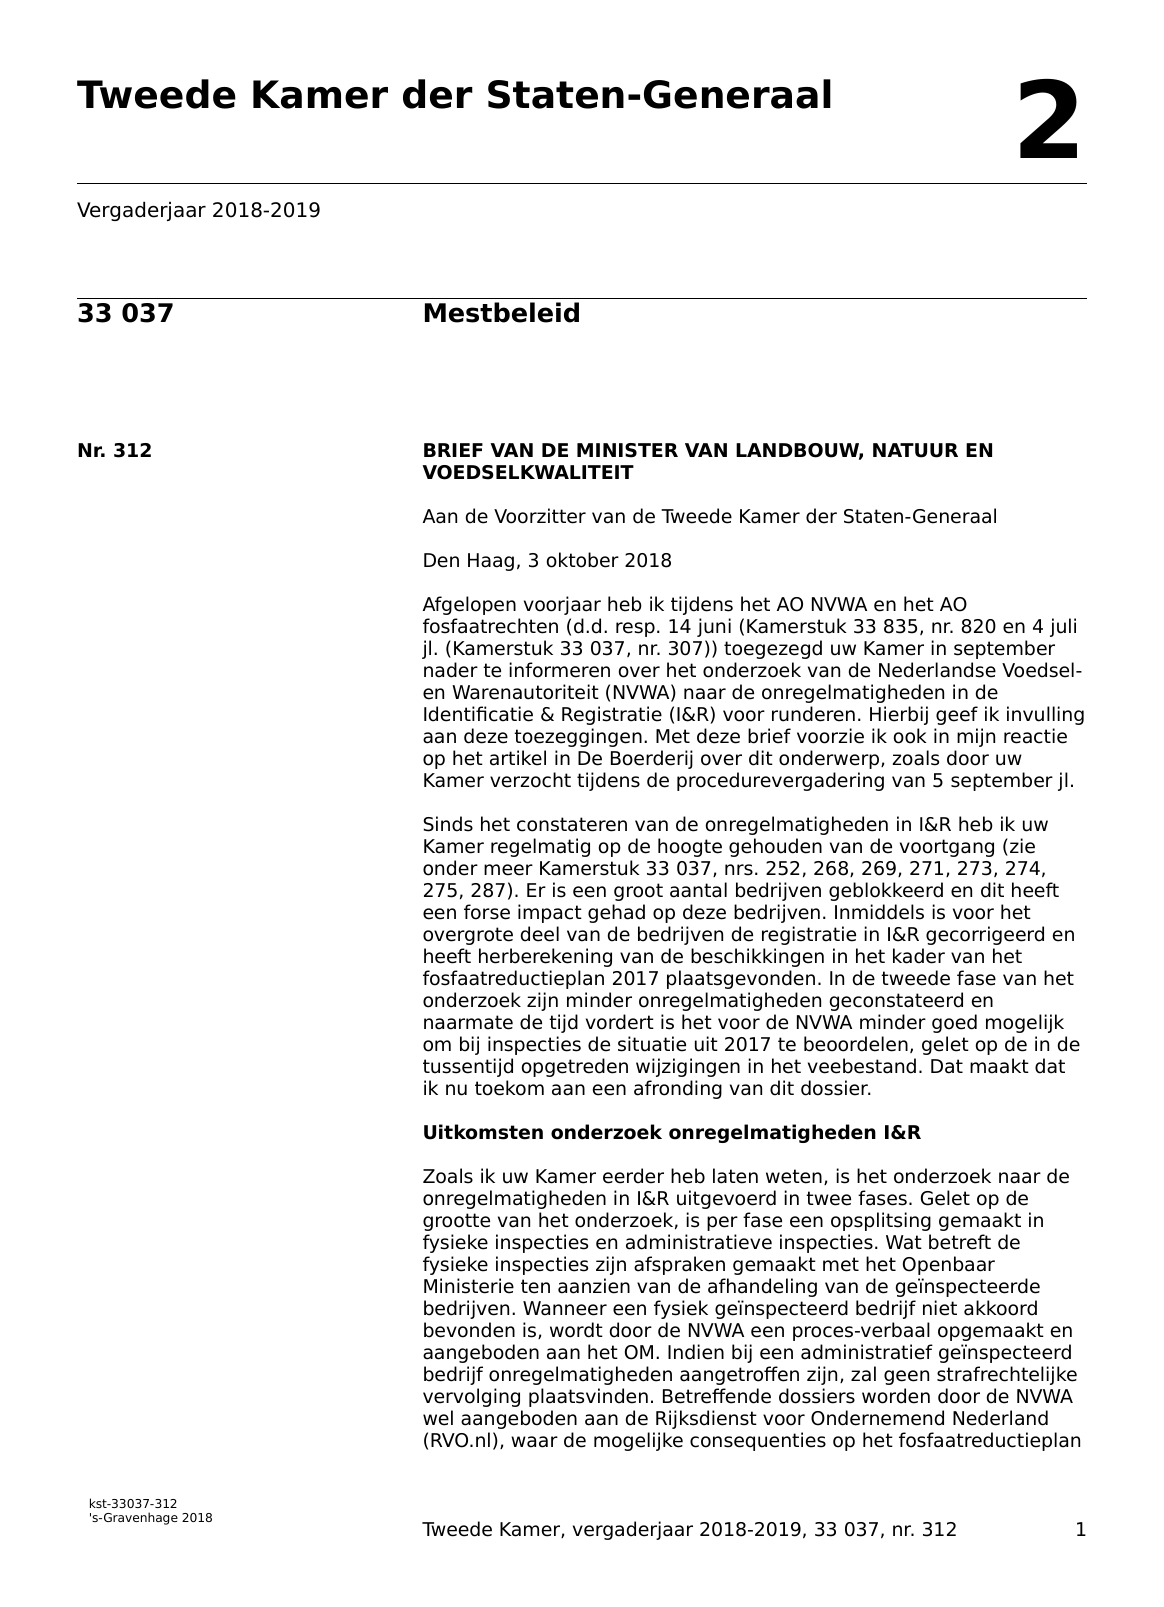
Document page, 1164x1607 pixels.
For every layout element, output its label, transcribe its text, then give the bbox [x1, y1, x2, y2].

text Den Haag, 3 oktober 2018 [422, 550, 1087, 572]
subtitle Uitkomsten onderzoek onregelmatigheden I&R [422, 1122, 1087, 1144]
text Zoals ik uw Kamer eerder heb laten weten, is het onderzoek naar de onregelmatigheden in I&R uitgevoerd in twee fases. Gelet op de grootte van het onderzoek, is per fase een opsplitsing gemaakt in fysieke inspecties en administratieve inspecties. Wat betreft de fysieke inspecties zijn afspraken gemaakt met het Openbaar Ministerie ten aanzien van de afhandeling van de geïnspecteerde bedrijven. Wanneer een fysiek geïnspecteerd bedrijf niet akkoord bevonden is, wordt door de NVWA een proces-verbaal opgemaakt en aangeboden aan het OM. Indien bij een administratief geïnspecteerd bedrijf onregelmatigheden aangetroffen zijn, zal geen strafrechtelijke vervolging plaatsvinden. Betreffende dossiers worden door de NVWA wel aangeboden aan de Rijksdienst voor Ondernemend Nederland (RVO.nl), waar de mogelijke consequenties op het fosfaatreductieplan [422, 1166, 1087, 1452]
subtitle Nr. 312 BRIEF VAN DE MINISTER VAN LANDBOUW, NATUUR EN VOEDSELKWALITEIT [77, 440, 1087, 484]
table_header Tweede Kamer der Staten-Generaal [77, 59, 886, 183]
text kst-33037-312 [88, 1497, 323, 1511]
table_cell Vergaderjaar 2018-2019 [77, 184, 1087, 298]
text Aan de Voorzitter van de Tweede Kamer der Staten-Generaal [422, 506, 1087, 528]
subtitle 33 037 Mestbeleid [77, 299, 1087, 329]
text 's-Gravenhage 2018 [88, 1511, 323, 1525]
table_header 2 [886, 59, 1087, 183]
text Sinds het constateren van de onregelmatigheden in I&R heb ik uw Kamer regelmatig op de hoogte gehouden van de voortgang (zie onder meer Kamerstuk 33 037, nrs. 252, 268, 269, 271, 273, 274, 275, 287). Er is een groot aantal bedrijven geblokkeerd en dit heeft een forse impact gehad op deze bedrijven. Inmiddels is voor het overgrote deel van de bedrijven de registratie in I&R gecorrigeerd en heeft herberekening van de beschikkingen in het kader van het fosfaatreductieplan 2017 plaatsgevonden. In de tweede fase van het onderzoek zijn minder onregelmatigheden geconstateerd en naarmate de tijd vordert is het voor de NVWA minder goed mogelijk om bij inspecties de situatie uit 2017 te beoordelen, gelet op de in de tussentijd opgetreden wijzigingen in het veebestand. Dat maakt dat ik nu toekom aan een afronding van dit dossier. [422, 814, 1087, 1100]
text Afgelopen voorjaar heb ik tijdens het AO NVWA en het AO fosfaatrechten (d.d. resp. 14 juni (Kamerstuk 33 835, nr. 820 en 4 juli jl. (Kamerstuk 33 037, nr. 307)) toegezegd uw Kamer in september nader te informeren over het onderzoek van de Nederlandse Voedsel- en Warenautoriteit (NVWA) naar de onregelmatigheden in de Identificatie & Registratie (I&R) voor runderen. Hierbij geef ik invulling aan deze toezeggingen. Met deze brief voorzie ik ook in mijn reactie op het artikel in De Boerderij over dit onderwerp, zoals door uw Kamer verzocht tijdens de procedurevergadering van 5 september jl. [422, 594, 1087, 792]
